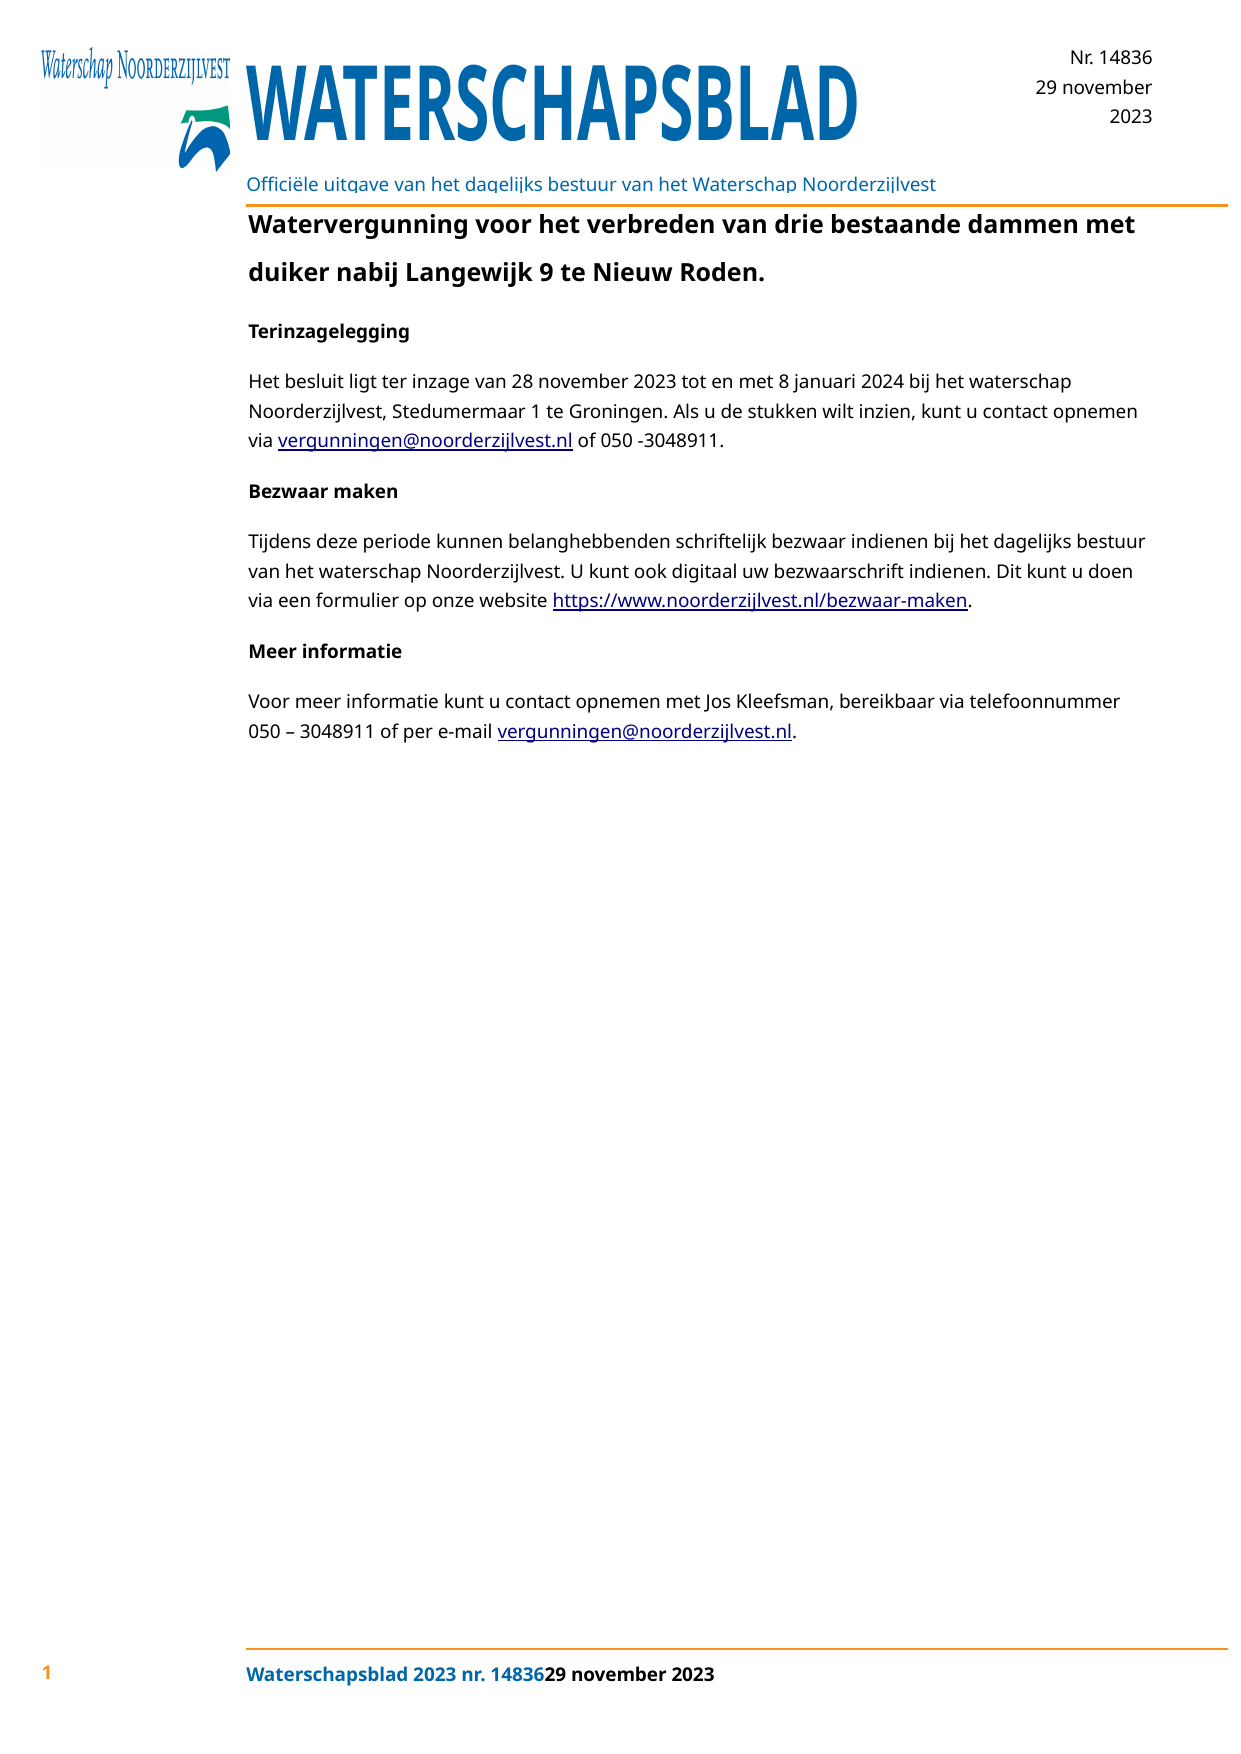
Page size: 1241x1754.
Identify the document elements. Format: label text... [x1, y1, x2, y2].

text Meer informatie [248, 638, 1152, 664]
text Terinzagelegging [248, 318, 1152, 344]
picture [41, 47, 231, 172]
text Tijdens deze periode kunnen belanghebbenden schriftelijk bezwaar indienen bij het dagelijks bestuur van het waterschap Noorderzijlvest. U kunt ook digitaal uw bezwaarschrift indienen. Dit kunt u doen via een formulier op onze website https://www.noorderzijlvest.nl/bezwaar-maken. [248, 528, 1152, 613]
text Voor meer informatie kunt u contact opnemen met Jos Kleefsman, bereikbaar via telefoonnummer 050 – 3048911 of per e-mail vergunningen@noorderzijlvest.nl. [248, 688, 1152, 744]
text Watervergunning voor het verbreden van drie bestaande dammen met duiker nabij Langewijk 9 te Nieuw Roden. [248, 207, 1152, 288]
text Het besluit ligt ter inzage van 28 november 2023 tot en met 8 januari 2024 bij het waterschap Noorderzijlvest, Stedumermaar 1 te Groningen. Als u de stukken wilt inzien, kunt u contact opnemen via vergunningen@noorderzijlvest.nl of 050 -3048911. [248, 368, 1152, 453]
text Bezwaar maken [248, 478, 1152, 504]
